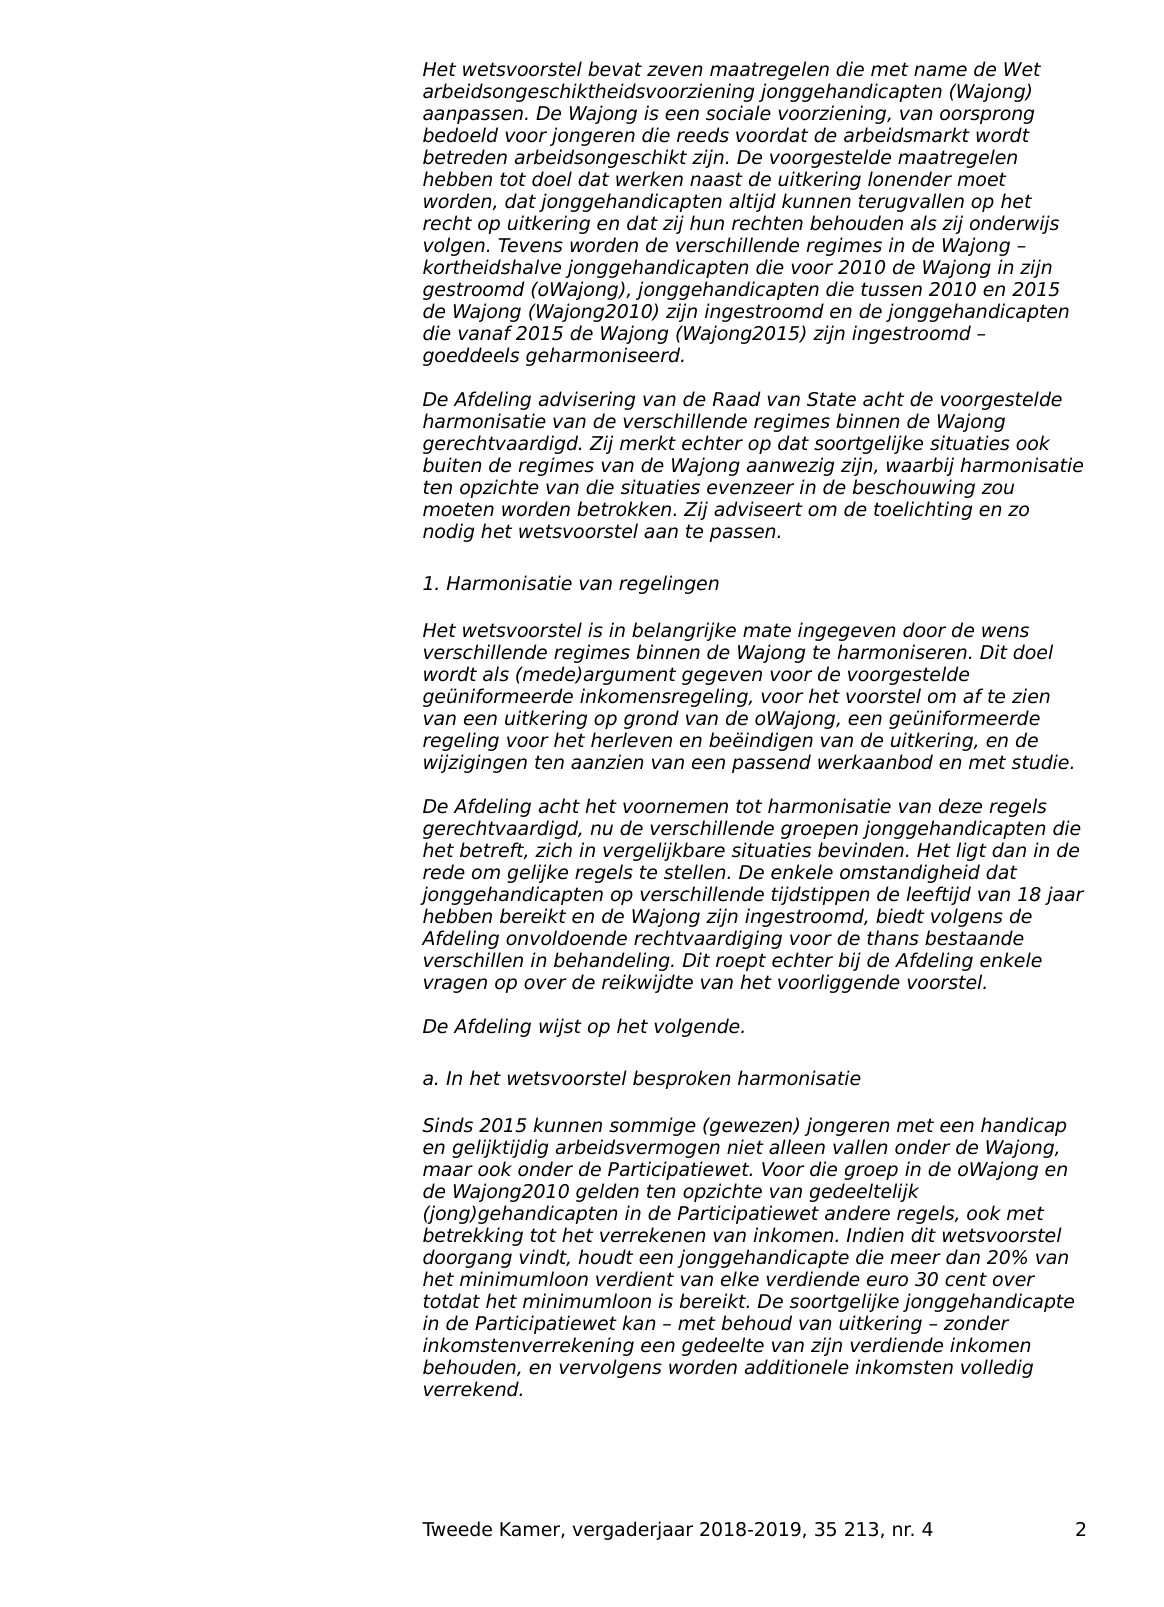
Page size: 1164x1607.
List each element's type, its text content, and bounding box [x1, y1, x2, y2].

text De Afdeling acht het voornemen tot harmonisatie van deze regels gerechtvaardigd, nu de verschillende groepen jonggehandicapten die het betreft, zich in vergelijkbare situaties bevinden. Het ligt dan in de rede om gelijke regels te stellen. De enkele omstandigheid dat jonggehandicapten op verschillende tijdstippen de leeftijd van 18 jaar hebben bereikt en de Wajong zijn ingestroomd, biedt volgens de Afdeling onvoldoende rechtvaardiging voor de thans bestaande verschillen in behandeling. Dit roept echter bij de Afdeling enkele vragen op over de reikwijdte van het voorliggende voorstel. [422, 796, 1087, 994]
subtitle a. In het wetsvoorstel besproken harmonisatie [422, 1068, 1087, 1090]
text Het wetsvoorstel bevat zeven maatregelen die met name de Wet arbeidsongeschiktheidsvoorziening jonggehandicapten (Wajong) aanpassen. De Wajong is een sociale voorziening, van oorsprong bedoeld voor jongeren die reeds voordat de arbeidsmarkt wordt betreden arbeidsongeschikt zijn. De voorgestelde maatregelen hebben tot doel dat werken naast de uitkering lonender moet worden, dat jonggehandicapten altijd kunnen terugvallen op het recht op uitkering en dat zij hun rechten behouden als zij onderwijs volgen. Tevens worden de verschillende regimes in de Wajong – kortheidshalve jonggehandicapten die voor 2010 de Wajong in zijn gestroomd (oWajong), jonggehandicapten die tussen 2010 en 2015 de Wajong (Wajong2010) zijn ingestroomd en de jonggehandicapten die vanaf 2015 de Wajong (Wajong2015) zijn ingestroomd – goeddeels geharmoniseerd. [422, 59, 1087, 367]
text De Afdeling advisering van de Raad van State acht de voorgestelde harmonisatie van de verschillende regimes binnen de Wajong gerechtvaardigd. Zij merkt echter op dat soortgelijke situaties ook buiten de regimes van de Wajong aanwezig zijn, waarbij harmonisatie ten opzichte van die situaties evenzeer in de beschouwing zou moeten worden betrokken. Zij adviseert om de toelichting en zo nodig het wetsvoorstel aan te passen. [422, 389, 1087, 543]
text De Afdeling wijst op het volgende. [422, 1016, 1087, 1038]
subtitle 1. Harmonisatie van regelingen [422, 573, 1087, 595]
text Sinds 2015 kunnen sommige (gewezen) jongeren met een handicap en gelijktijdig arbeidsvermogen niet alleen vallen onder de Wajong, maar ook onder de Participatiewet. Voor die groep in de oWajong en de Wajong2010 gelden ten opzichte van gedeeltelijk (jong)gehandicapten in de Participatiewet andere regels, ook met betrekking tot het verrekenen van inkomen. Indien dit wetsvoorstel doorgang vindt, houdt een jonggehandicapte die meer dan 20% van het minimumloon verdient van elke verdiende euro 30 cent over totdat het minimumloon is bereikt. De soortgelijke jonggehandicapte in de Participatiewet kan – met behoud van uitkering – zonder inkomstenverrekening een gedeelte van zijn verdiende inkomen behouden, en vervolgens worden additionele inkomsten volledig verrekend. [422, 1115, 1087, 1401]
text Het wetsvoorstel is in belangrijke mate ingegeven door de wens verschillende regimes binnen de Wajong te harmoniseren. Dit doel wordt als (mede)argument gegeven voor de voorgestelde geüniformeerde inkomensregeling, voor het voorstel om af te zien van een uitkering op grond van de oWajong, een geüniformeerde regeling voor het herleven en beëindigen van de uitkering, en de wijzigingen ten aanzien van een passend werkaanbod en met studie. [422, 620, 1087, 774]
